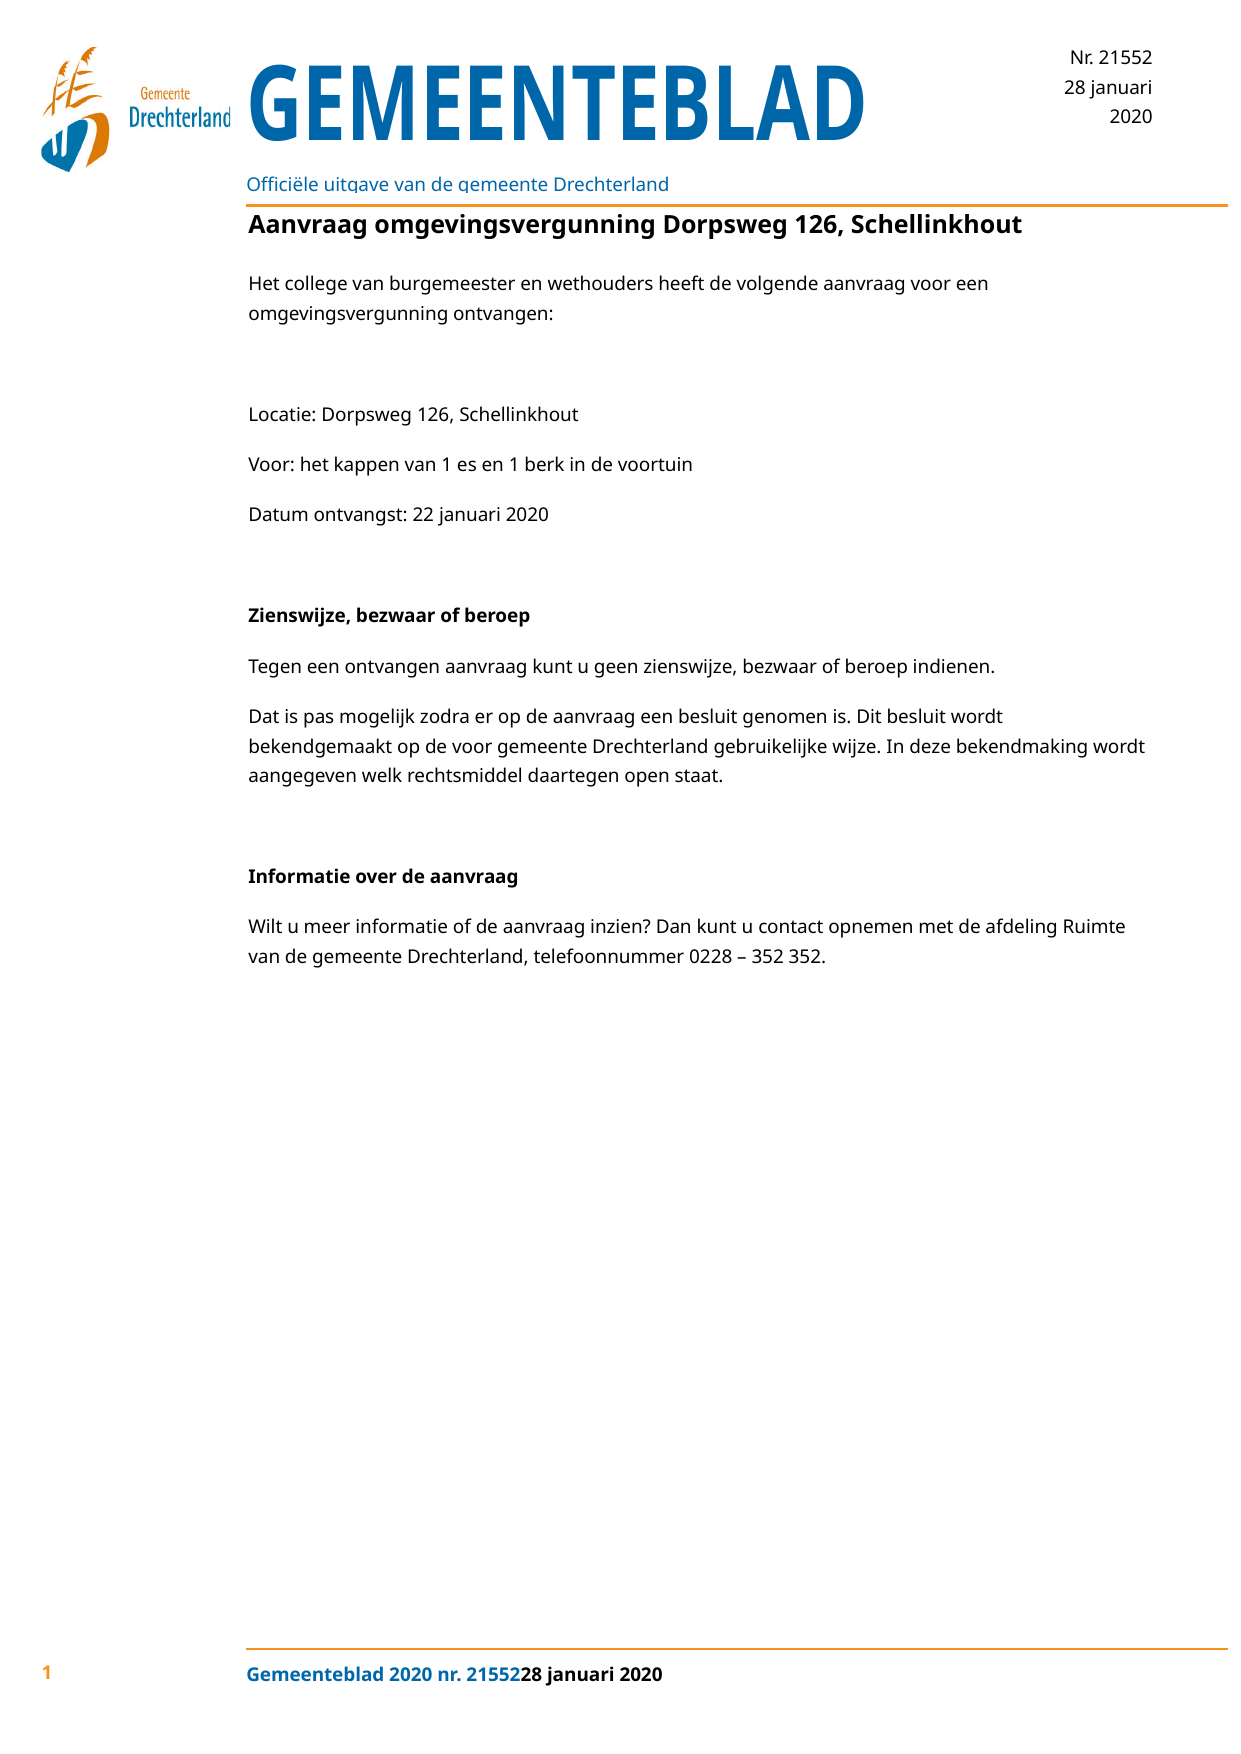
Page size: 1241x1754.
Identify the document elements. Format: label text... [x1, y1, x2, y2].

text Datum ontvangst: 22 januari 2020 [248, 502, 1152, 527]
text Wilt u meer informatie of de aanvraag inzien? Dan kunt u contact opnemen met de afdeling Ruimte van de gemeente Drechterland, telefoonnummer 0228 – 352 352. [248, 914, 1152, 969]
text Informatie over de aanvraag [248, 863, 1152, 889]
text Voor: het kappen van 1 es en 1 berk in de voortuin [248, 451, 1152, 477]
picture [41, 158, 64, 172]
picture [41, 47, 231, 172]
text Locatie: Dorpsweg 126, Schellinkhout [248, 401, 1152, 426]
text Dat is pas mogelijk zodra er op de aanvraag een besluit genomen is. Dit besluit wordt bekendgemaakt op de voor gemeente Drechterland gebruikelijke wijze. In deze bekendmaking wordt aangegeven welk rechtsmiddel daartegen open staat. [248, 703, 1152, 788]
text Het college van burgemeester en wethouders heeft de volgende aanvraag voor een omgevingsvergunning ontvangen: [248, 270, 1152, 326]
text Aanvraag omgevingsvergunning Dorpsweg 126, Schellinkhout [248, 207, 1152, 241]
picture [226, 115, 231, 124]
text Zienswijze, bezwaar of beroep [248, 602, 1152, 628]
text Tegen een ontvangen aanvraag kunt u geen zienswijze, bezwaar of beroep indienen. [248, 653, 1152, 678]
